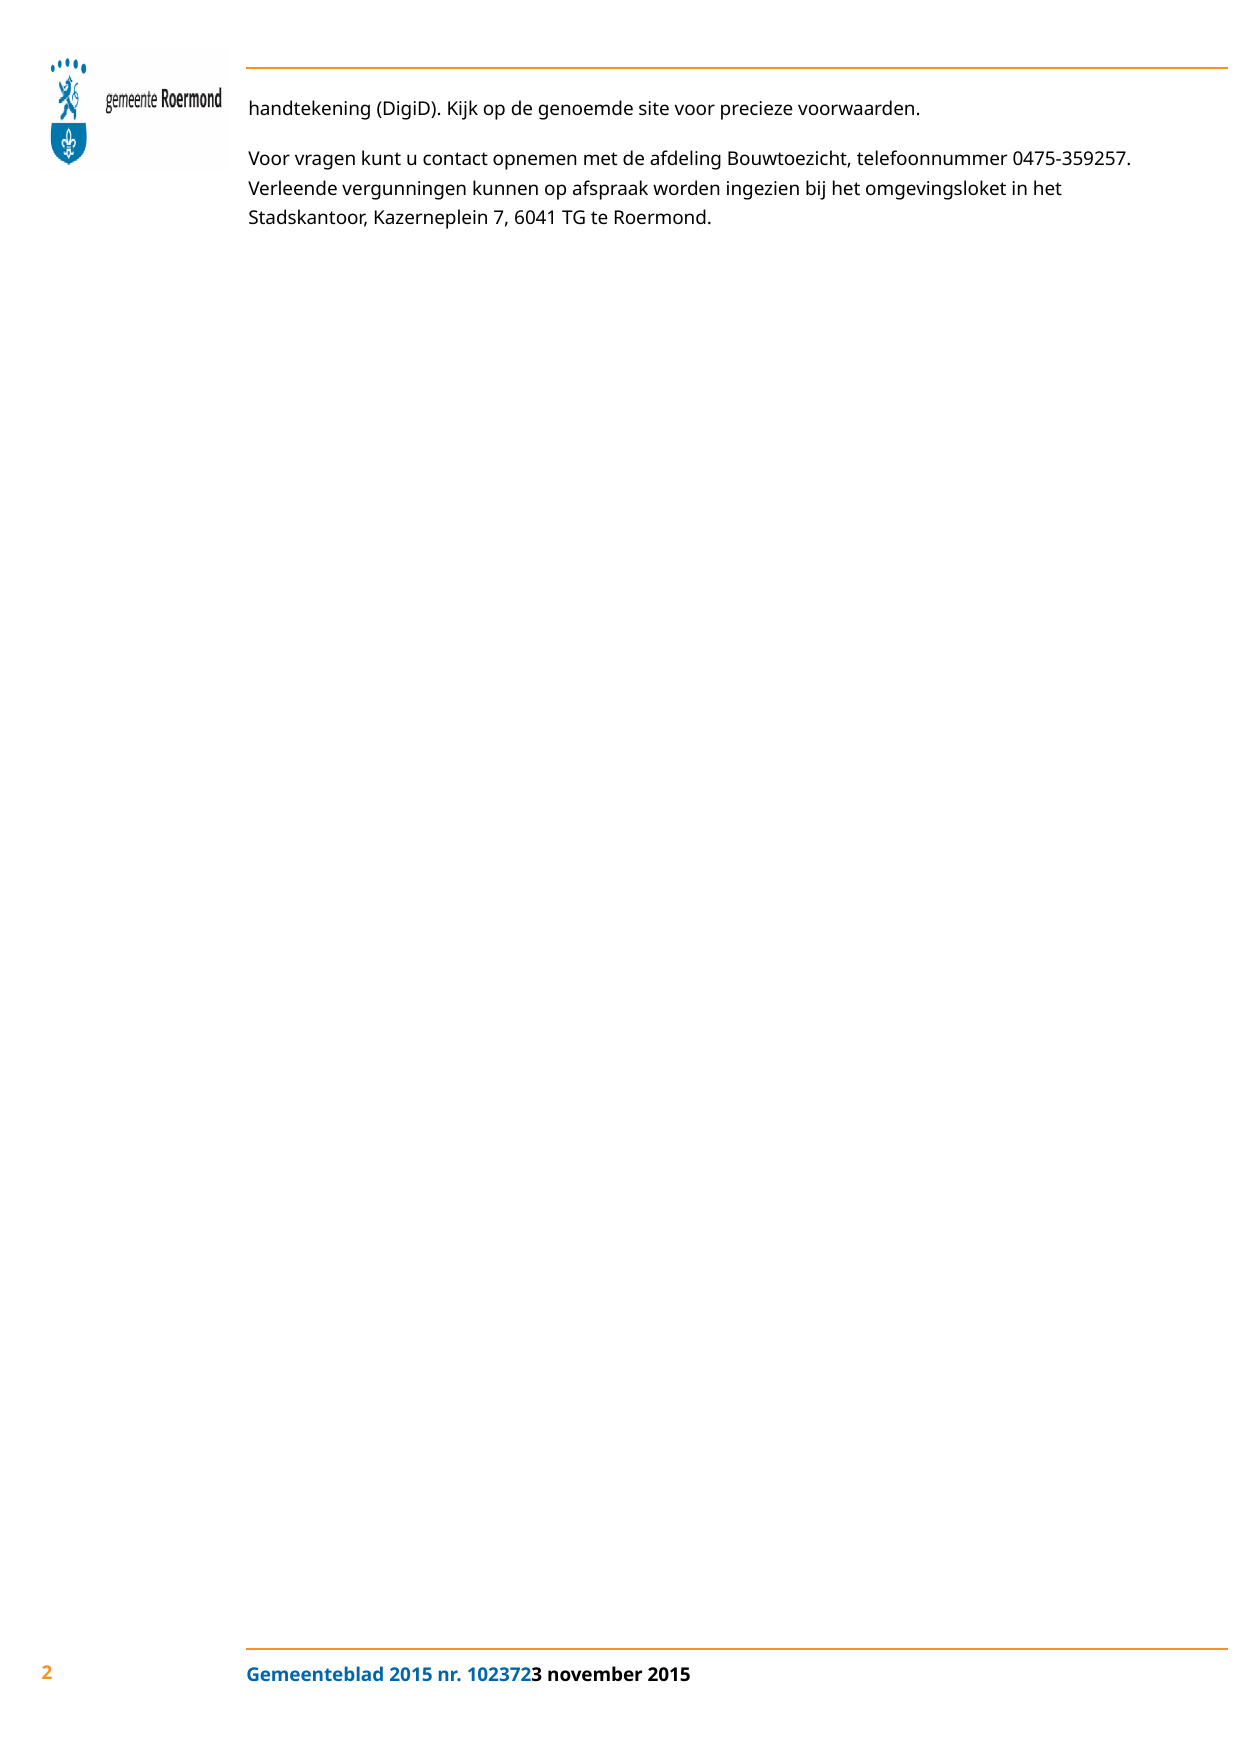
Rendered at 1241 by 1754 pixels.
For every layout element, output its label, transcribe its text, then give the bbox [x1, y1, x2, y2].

picture [41, 47, 231, 172]
text handtekening (DigiD). Kijk op de genoemde site voor precieze voorwaarden. [248, 95, 1152, 121]
text Voor vragen kunt u contact opnemen met de afdeling Bouwtoezicht, telefoonnummer 0475-359257. Verleende vergunningen kunnen op afspraak worden ingezien bij het omgevingsloket in het Stadskantoor, Kazerneplein 7, 6041 TG te Roermond. [248, 145, 1152, 230]
